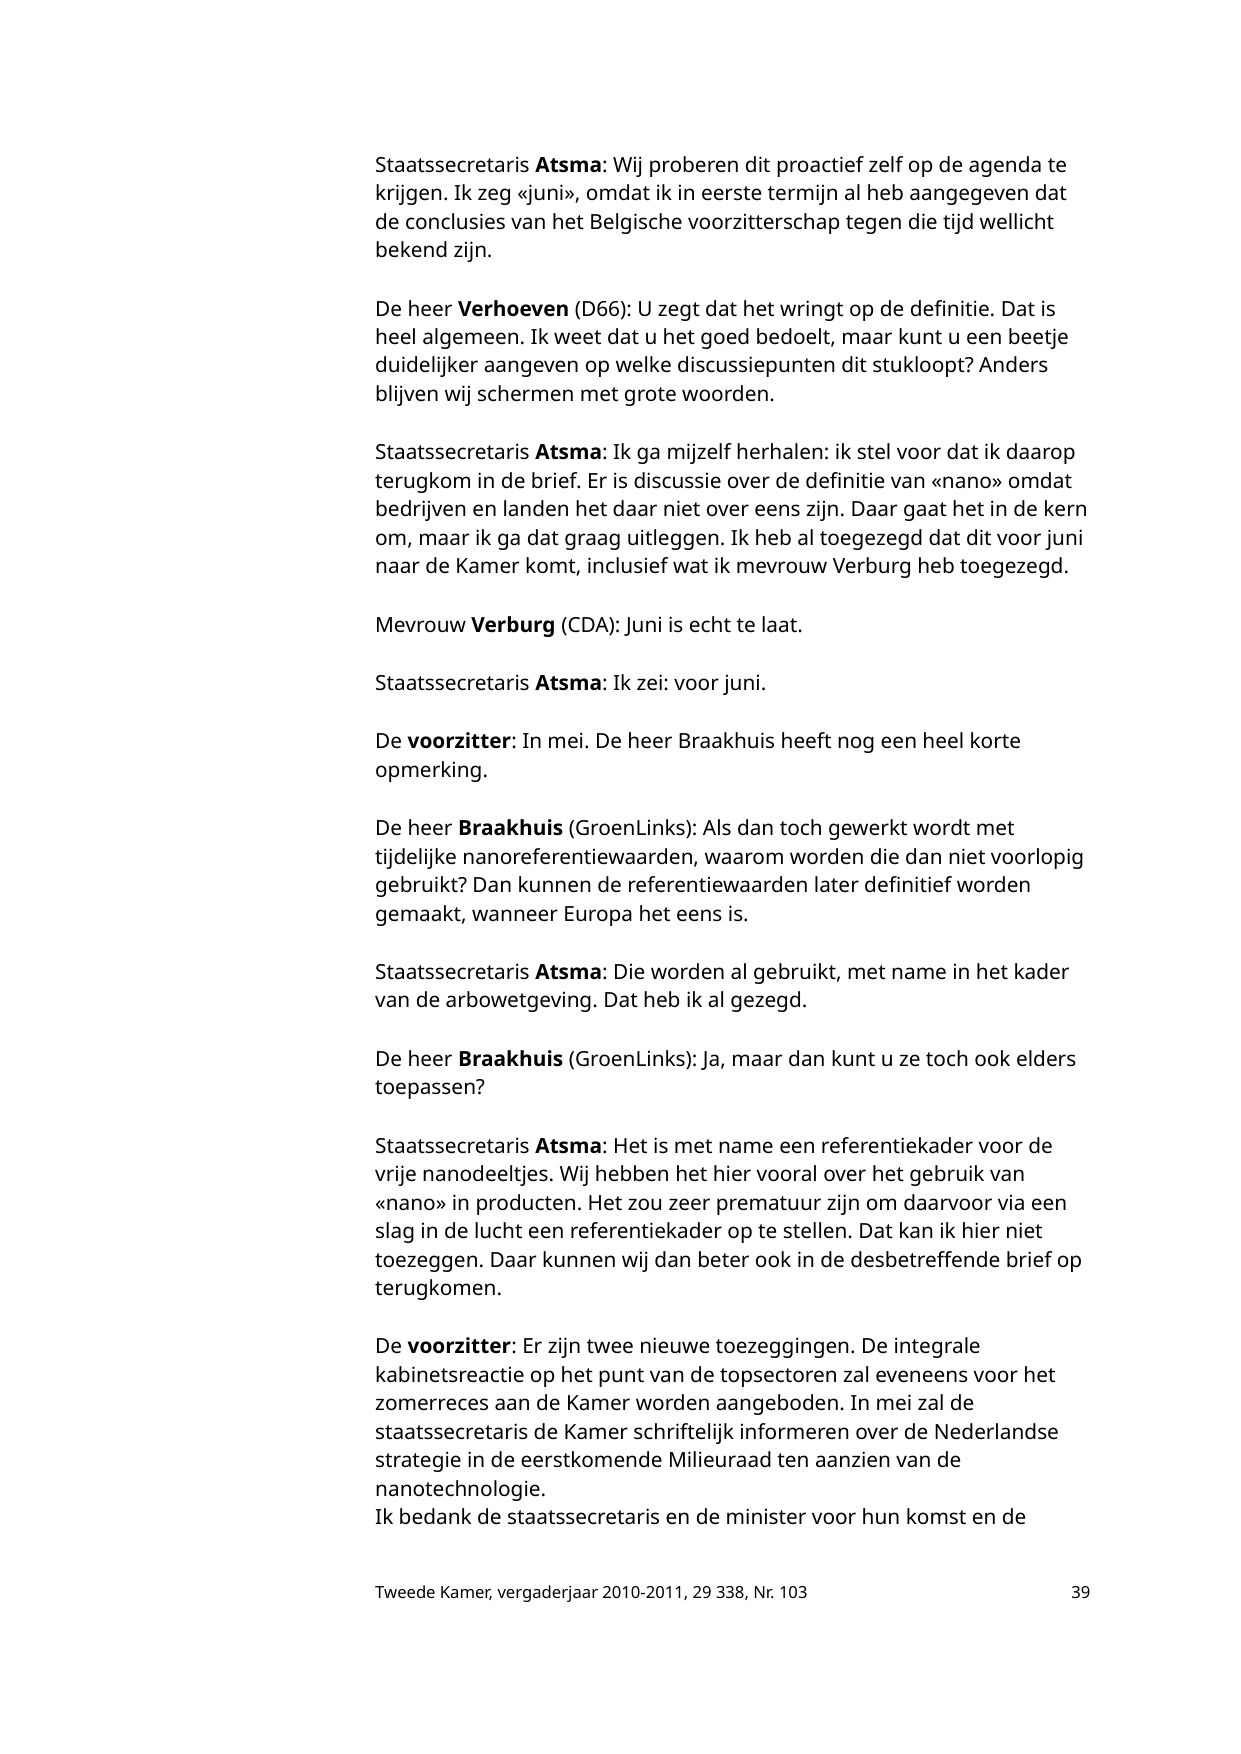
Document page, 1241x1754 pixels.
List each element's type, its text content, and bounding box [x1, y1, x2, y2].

text Staatssecretaris Atsma: Ik zei: voor juni. [375, 668, 1090, 697]
text Mevrouw Verburg (CDA): Juni is echt te laat. [375, 610, 1090, 638]
text De heer Verhoeven (D66): U zegt dat het wringt op de definitie. Dat is heel algemeen. Ik weet dat u het goed bedoelt, maar kunt u een beetje duidelijker aangeven op welke discussiepunten dit stukloopt? Anders blijven wij schermen met grote woorden. [375, 294, 1090, 407]
text De heer Braakhuis (GroenLinks): Ja, maar dan kunt u ze toch ook elders toepassen? [375, 1044, 1090, 1101]
text Staatssecretaris Atsma: Die worden al gebruikt, met name in het kader van de arbowetgeving. Dat heb ik al gezegd. [375, 957, 1090, 1014]
text De heer Braakhuis (GroenLinks): Als dan toch gewerkt wordt met tijdelijke nanoreferentiewaarden, waarom worden die dan niet voorlopig gebruikt? Dan kunnen de referentiewaarden later definitief worden gemaakt, wanneer Europa het eens is. [375, 813, 1090, 927]
text De voorzitter: In mei. De heer Braakhuis heeft nog een heel korte opmerking. [375, 727, 1090, 783]
text De voorzitter: Er zijn twee nieuwe toezeggingen. De integrale kabinetsreactie op het punt van de topsectoren zal eveneens voor het zomerreces aan de Kamer worden aangeboden. In mei zal de staatssecretaris de Kamer schriftelijk informeren over de Nederlandse strategie in de eerstkomende Milieuraad ten aanzien van de nanotechnologie. [375, 1332, 1090, 1502]
text Ik bedank de staatssecretaris en de minister voor hun komst en de [375, 1502, 1090, 1531]
text Staatssecretaris Atsma: Ik ga mijzelf herhalen: ik stel voor dat ik daarop terugkom in de brief. Er is discussie over de definitie van «nano» omdat bedrijven en landen het daar niet over eens zijn. Daar gaat het in de kern om, maar ik ga dat graag uitleggen. Ik heb al toegezegd dat dit voor juni naar de Kamer komt, inclusief wat ik mevrouw Verburg heb toegezegd. [375, 437, 1090, 580]
text Staatssecretaris Atsma: Wij proberen dit proactief zelf op de agenda te krijgen. Ik zeg «juni», omdat ik in eerste termijn al heb aangegeven dat de conclusies van het Belgische voorzitterschap tegen die tijd wellicht bekend zijn. [375, 150, 1090, 264]
text Staatssecretaris Atsma: Het is met name een referentiekader voor de vrije nanodeeltjes. Wij hebben het hier vooral over het gebruik van «nano» in producten. Het zou zeer prematuur zijn om daarvoor via een slag in de lucht een referentiekader op te stellen. Dat kan ik hier niet toezeggen. Daar kunnen wij dan beter ook in de desbetreffende brief op terugkomen. [375, 1131, 1090, 1302]
